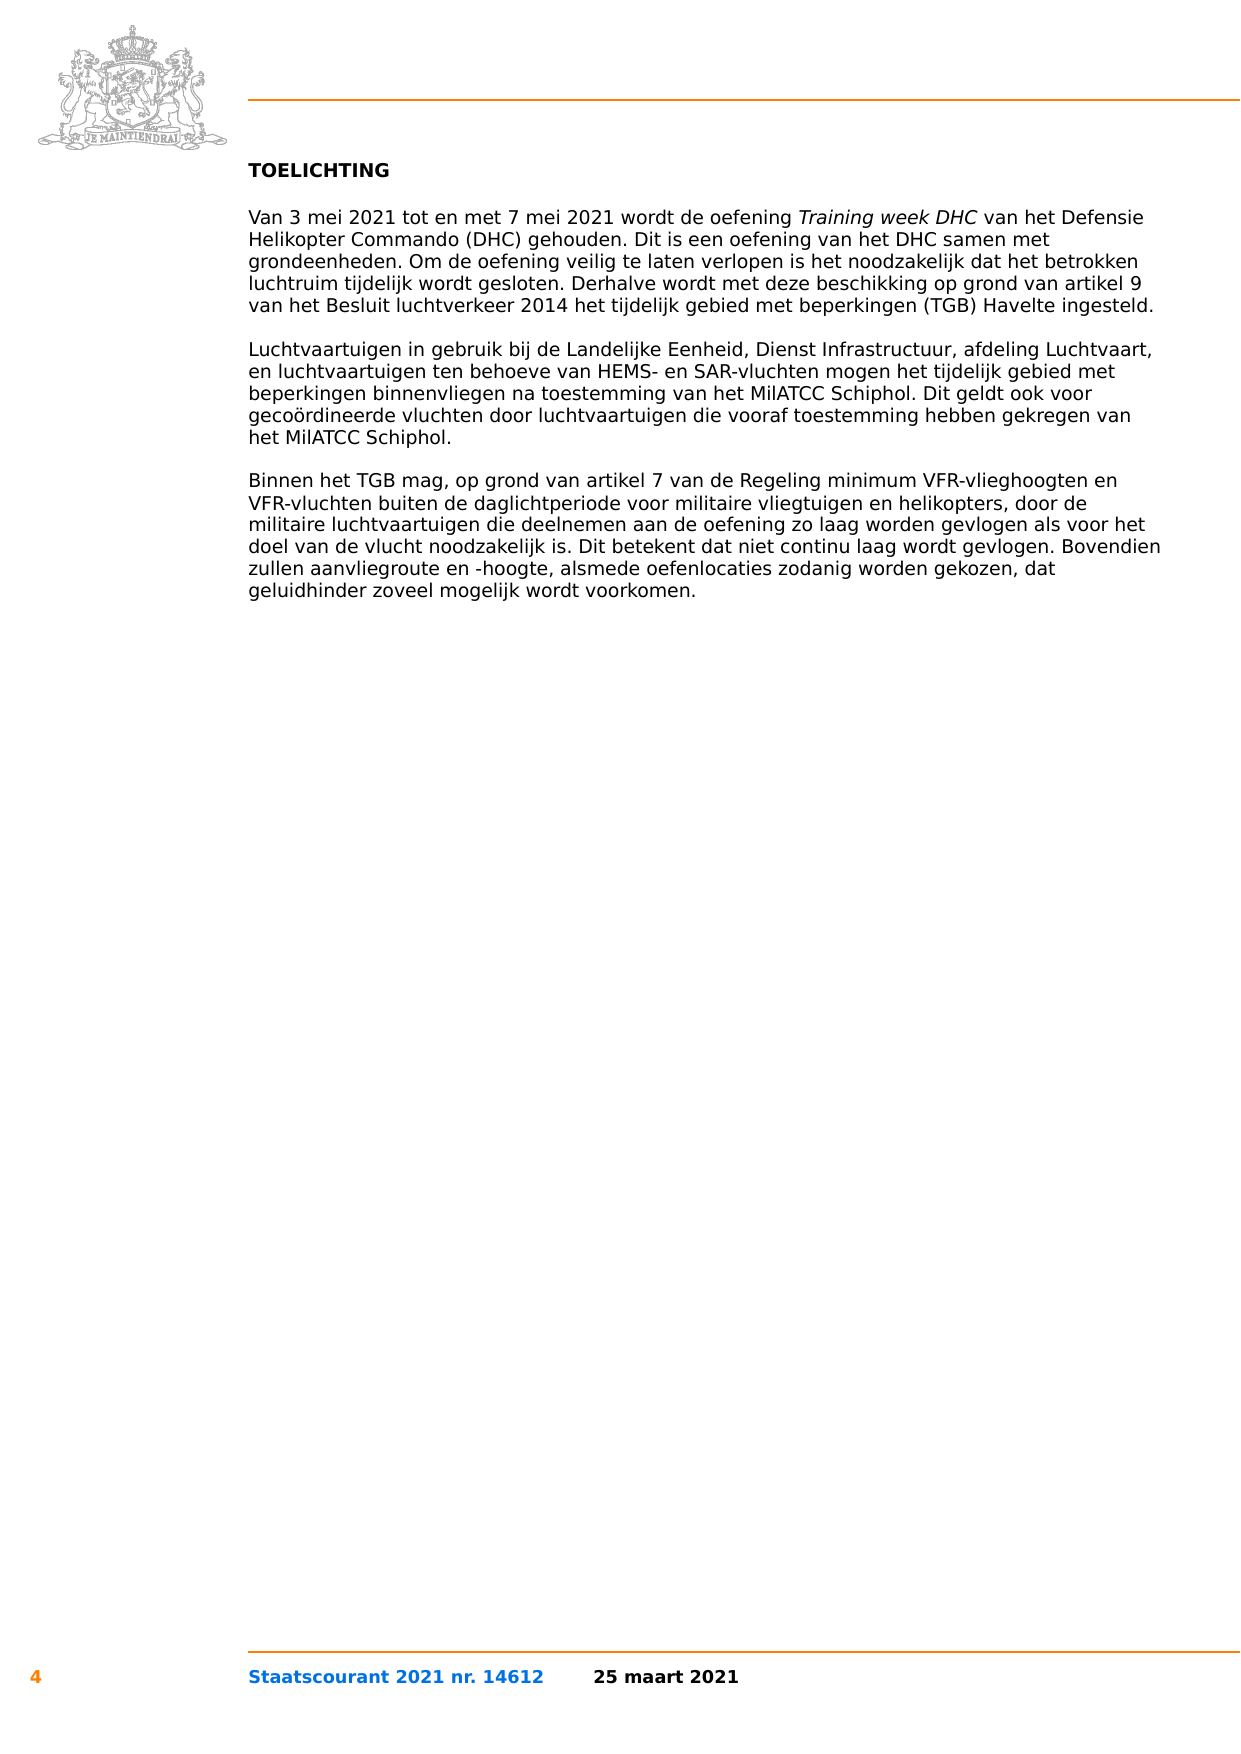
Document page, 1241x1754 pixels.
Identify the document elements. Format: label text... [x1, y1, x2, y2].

text Luchtvaartuigen in gebruik bij de Landelijke Eenheid, Dienst Infrastructuur, afdeling Luchtvaart, en luchtvaartuigen ten behoeve van HEMS- en SAR-vluchten mogen het tijdelijk gebied met beperkingen binnenvliegen na toestemming van het MilATCC Schiphol. Dit geldt ook voor gecoördineerde vluchten door luchtvaartuigen die vooraf toestemming hebben gekregen van het MilATCC Schiphol. [248, 339, 1163, 448]
text Binnen het TGB mag, op grond van artikel 7 van de Regeling minimum VFR-vlieghoogten en VFR-vluchten buiten de daglichtperiode voor militaire vliegtuigen en helikopters, door de militaire luchtvaartuigen die deelnemen aan de oefening zo laag worden gevlogen als voor het doel van de vlucht noodzakelijk is. Dit betekent dat niet continu laag wordt gevlogen. Bovendien zullen aanvliegroute en -hoogte, alsmede oefenlocaties zodanig worden gekozen, dat geluidhinder zoveel mogelijk wordt voorkomen. [248, 470, 1163, 602]
text Van 3 mei 2021 tot en met 7 mei 2021 wordt de oefening Training week DHC van het Defensie Helikopter Commando (DHC) gehouden. Dit is een oefening van het DHC samen met grondeenheden. Om de oefening veilig te laten verlopen is het noodzakelijk dat het betrokken luchtruim tijdelijk wordt gesloten. Derhalve wordt met deze beschikking op grond van artikel 9 van het Besluit luchtverkeer 2014 het tijdelijk gebied met beperkingen (TGB) Havelte ingesteld. [248, 207, 1163, 317]
picture [38, 25, 227, 150]
subtitle TOELICHTING [248, 160, 1163, 182]
